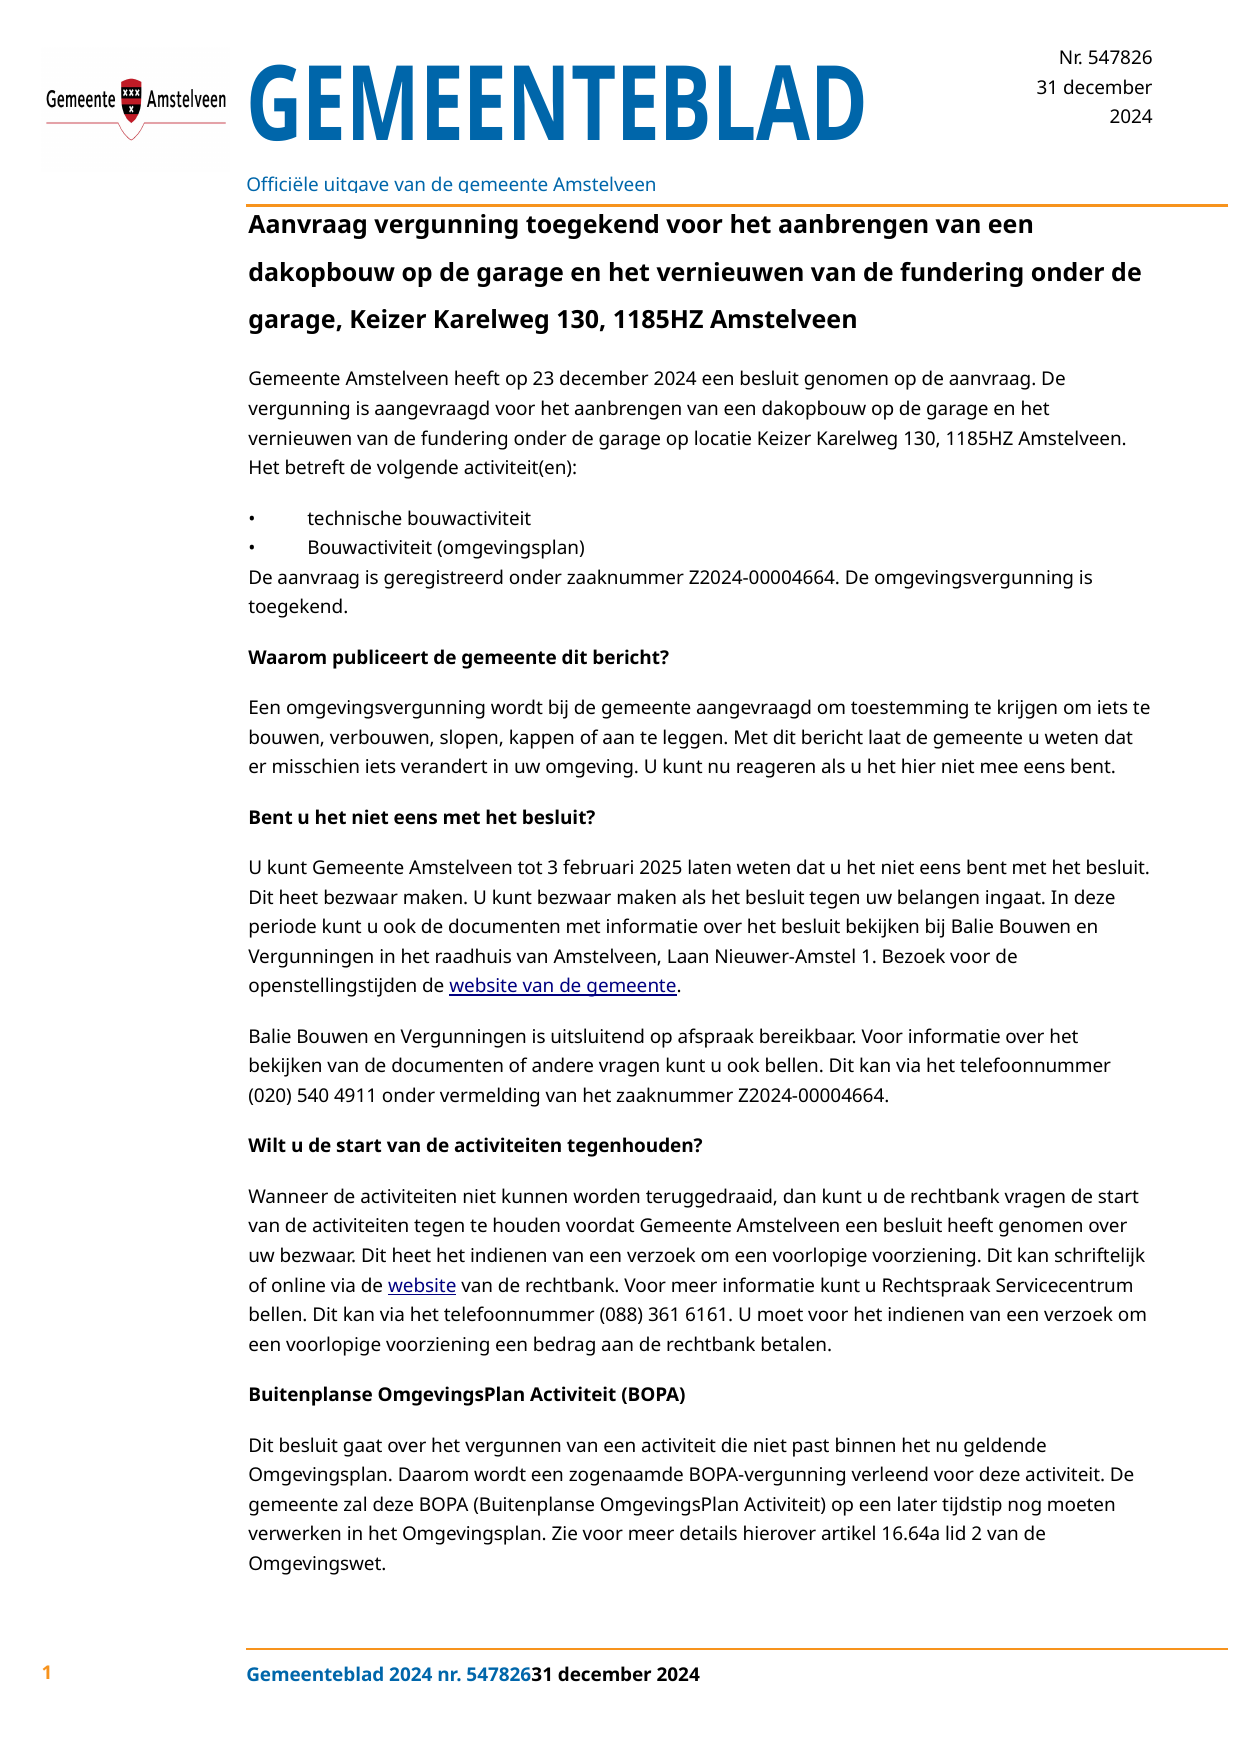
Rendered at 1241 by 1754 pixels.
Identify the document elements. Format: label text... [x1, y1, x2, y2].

text Balie Bouwen en Vergunningen is uitsluitend op afspraak bereikbaar. Voor informatie over het bekijken van de documenten of andere vragen kunt u ook bellen. Dit kan via het telefoonnummer (020) 540 4911 onder vermelding van het zaaknummer Z2024-00004664. [248, 1023, 1152, 1108]
text Wanneer de activiteiten niet kunnen worden teruggedraaid, dan kunt u de rechtbank vragen de start van de activiteiten tegen te houden voordat Gemeente Amstelveen een besluit heeft genomen over uw bezwaar. Dit heet het indienen van een verzoek om een voorlopige voorziening. Dit kan schriftelijk of online via de website van de rechtbank. Voor meer informatie kunt u Rechtspraak Servicecentrum bellen. Dit kan via het telefoonnummer (088) 361 6161. U moet voor het indienen van een verzoek om een voorlopige voorziening een bedrag aan de rechtbank betalen. [248, 1183, 1152, 1357]
text De aanvraag is geregistreerd onder zaaknummer Z2024-00004664. De omgevingsvergunning is toegekend. [248, 564, 1152, 619]
text Buitenplanse OmgevingsPlan Activiteit (BOPA) [248, 1381, 1152, 1407]
text Gemeente Amstelveen heeft op 23 december 2024 een besluit genomen op de aanvraag. De vergunning is aangevraagd voor het aanbrengen van een dakopbouw op de garage en het vernieuwen van de fundering onder de garage op locatie Keizer Karelweg 130, 1185HZ Amstelveen. Het betreft de volgende activiteit(en): [248, 366, 1152, 480]
text Waarom publiceert de gemeente dit bericht? [248, 644, 1152, 669]
text Een omgevingsvergunning wordt bij de gemeente aangevraagd om toestemming te krijgen om iets te bouwen, verbouwen, slopen, kappen of aan te leggen. Met dit bericht laat de gemeente u weten dat er misschien iets verandert in uw omgeving. U kunt nu reageren als u het hier niet mee eens bent. [248, 694, 1152, 779]
text Bent u het niet eens met het besluit? [248, 804, 1152, 829]
list Bouwactiviteit (omgevingsplan) [248, 534, 1152, 560]
text Dit besluit gaat over het vergunnen van een activiteit die niet past binnen het nu geldende Omgevingsplan. Daarom wordt een zogenaamde BOPA-vergunning verleend voor deze activiteit. De gemeente zal deze BOPA (Buitenplanse OmgevingsPlan Activiteit) op een later tijdstip nog moeten verwerken in het Omgevingsplan. Zie voor meer details hierover artikel 16.64a lid 2 van de Omgevingswet. [248, 1432, 1152, 1576]
text Aanvraag vergunning toegekend voor het aanbrengen van een dakopbouw op de garage en het vernieuwen van de fundering onder de garage, Keizer Karelweg 130, 1185HZ Amstelveen [248, 207, 1152, 336]
list technische bouwactiviteit [248, 505, 1152, 530]
text U kunt Gemeente Amstelveen tot 3 februari 2025 laten weten dat u het niet eens bent met het besluit. Dit heet bezwaar maken. U kunt bezwaar maken als het besluit tegen uw belangen ingaat. In deze periode kunt u ook de documenten met informatie over het besluit bekijken bij Balie Bouwen en Vergunningen in het raadhuis van Amstelveen, Laan Nieuwer-Amstel 1. Bezoek voor de openstellingstijden de website van de gemeente. [248, 854, 1152, 998]
text Wilt u de start van de activiteiten tegenhouden? [248, 1133, 1152, 1158]
picture [41, 47, 231, 172]
